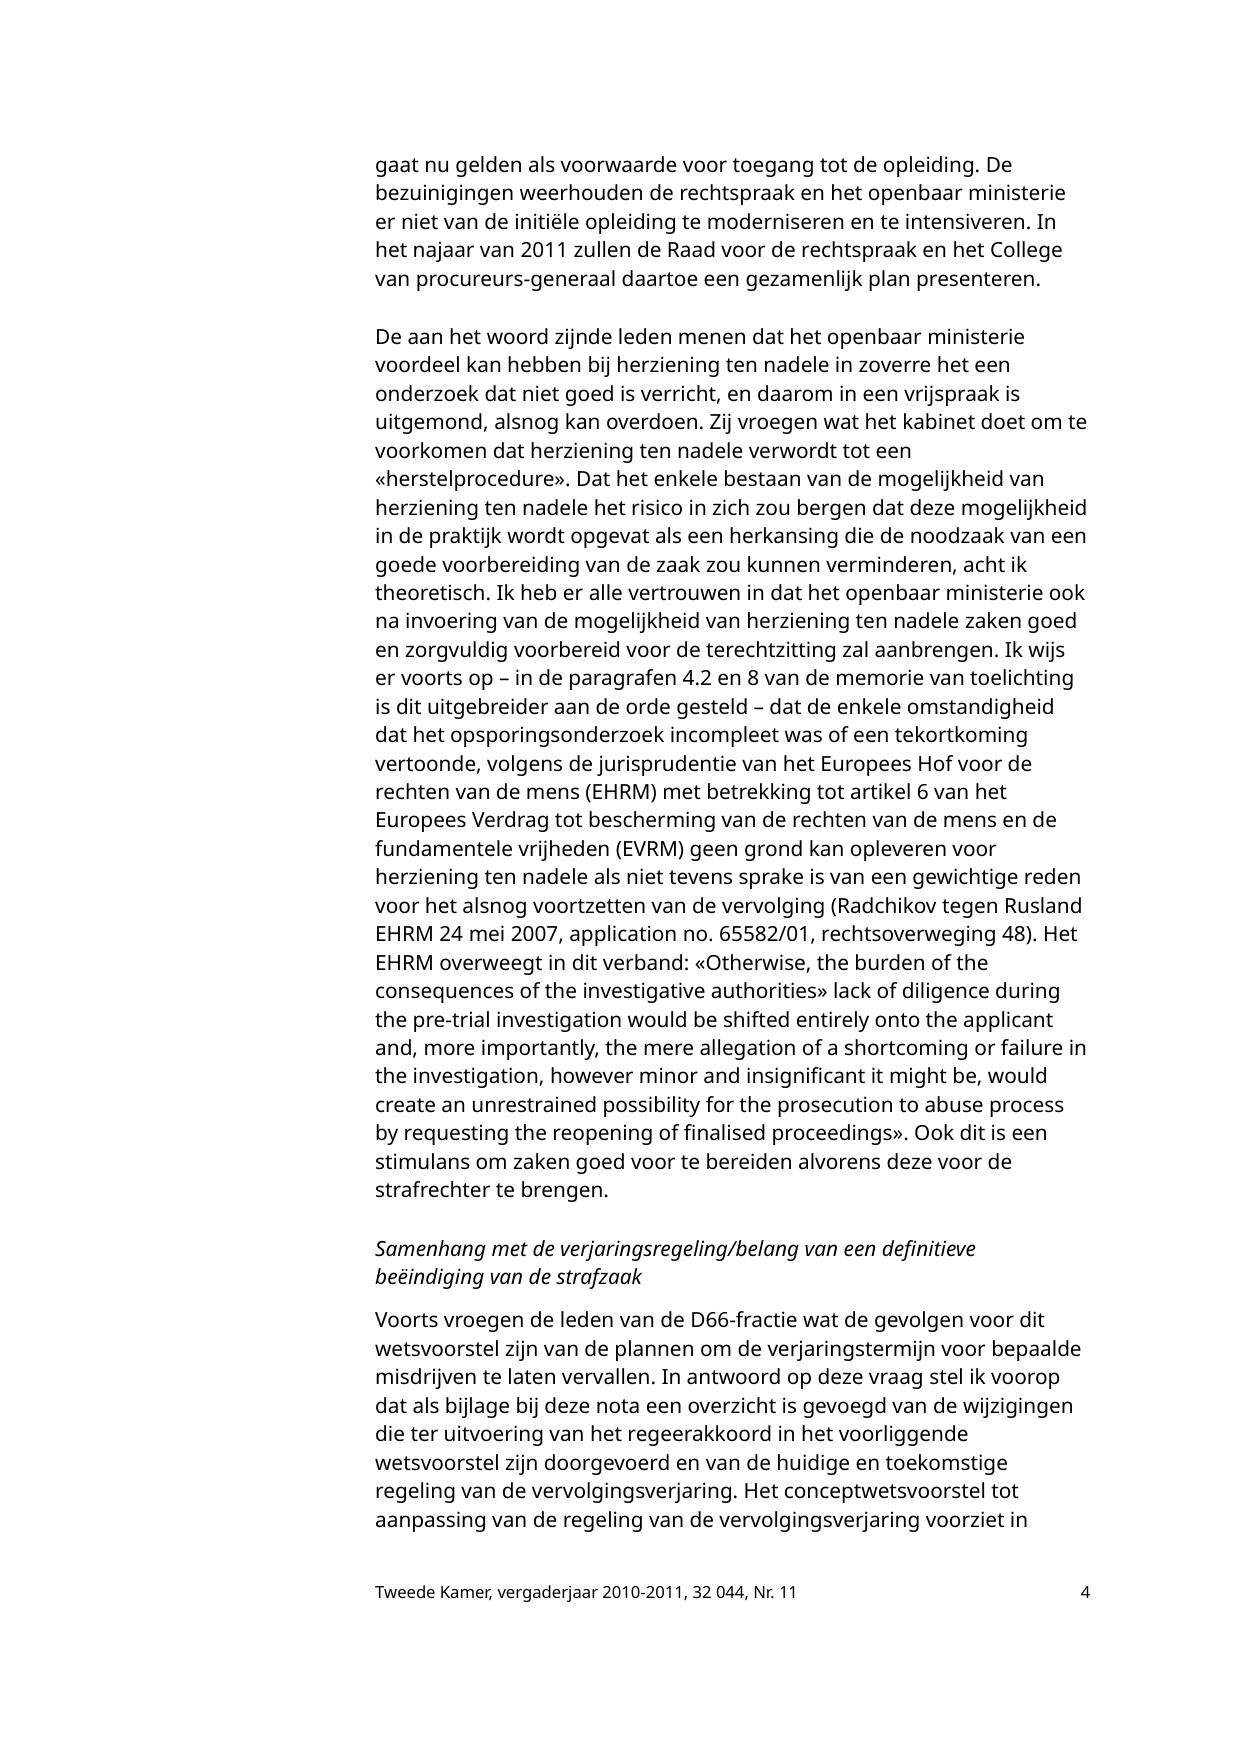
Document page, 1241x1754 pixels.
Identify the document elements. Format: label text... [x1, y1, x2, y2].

text gaat nu gelden als voorwaarde voor toegang tot de opleiding. De bezuinigingen weerhouden de rechtspraak en het openbaar ministerie er niet van de initiële opleiding te moderniseren en te intensiveren. In het najaar van 2011 zullen de Raad voor de rechtspraak en het College van procureurs-generaal daartoe een gezamenlijk plan presenteren. [375, 150, 1090, 292]
text De aan het woord zijnde leden menen dat het openbaar ministerie voordeel kan hebben bij herziening ten nadele in zoverre het een onderzoek dat niet goed is verricht, en daarom in een vrijspraak is uitgemond, alsnog kan overdoen. Zij vroegen wat het kabinet doet om te voorkomen dat herziening ten nadele verwordt tot een «herstelprocedure». Dat het enkele bestaan van de mogelijkheid van herziening ten nadele het risico in zich zou bergen dat deze mogelijkheid in de praktijk wordt opgevat als een herkansing die de noodzaak van een goede voorbereiding van de zaak zou kunnen verminderen, acht ik theoretisch. Ik heb er alle vertrouwen in dat het openbaar ministerie ook na invoering van de mogelijkheid van herziening ten nadele zaken goed en zorgvuldig voorbereid voor de terechtzitting zal aanbrengen. Ik wijs er voorts op – in de paragrafen 4.2 en 8 van de memorie van toelichting is dit uitgebreider aan de orde gesteld – dat de enkele omstandigheid dat het opsporingsonderzoek incompleet was of een tekortkoming vertoonde, volgens de jurisprudentie van het Europees Hof voor de rechten van de mens (EHRM) met betrekking tot artikel 6 van het Europees Verdrag tot bescherming van de rechten van de mens en de fundamentele vrijheden (EVRM) geen grond kan opleveren voor herziening ten nadele als niet tevens sprake is van een gewichtige reden voor het alsnog voortzetten van de vervolging (Radchikov tegen Rusland EHRM 24 mei 2007, application no. 65582/01, rechtsoverweging 48). Het EHRM overweegt in dit verband: «Otherwise, the burden of the consequences of the investigative authorities» lack of diligence during the pre-trial investigation would be shifted entirely onto the applicant and, more importantly, the mere allegation of a shortcoming or failure in the investigation, however minor and insignificant it might be, would create an unrestrained possibility for the prosecution to abuse process by requesting the reopening of finalised proceedings». Ook dit is een stimulans om zaken goed voor te bereiden alvorens deze voor de strafrechter te brengen. [375, 322, 1090, 1204]
text Voorts vroegen de leden van de D66-fractie wat de gevolgen voor dit wetsvoorstel zijn van de plannen om de verjaringstermijn voor bepaalde misdrijven te laten vervallen. In antwoord op deze vraag stel ik voorop dat als bijlage bij deze nota een overzicht is gevoegd van de wijzigingen die ter uitvoering van het regeerakkoord in het voorliggende wetsvoorstel zijn doorgevoerd en van de huidige en toekomstige regeling van de vervolgingsverjaring. Het conceptwetsvoorstel tot aanpassing van de regeling van de vervolgingsverjaring voorziet in [375, 1306, 1090, 1533]
text Samenhang met de verjaringsregeling/belang van een definitieve beëindiging van de strafzaak [375, 1234, 1090, 1291]
